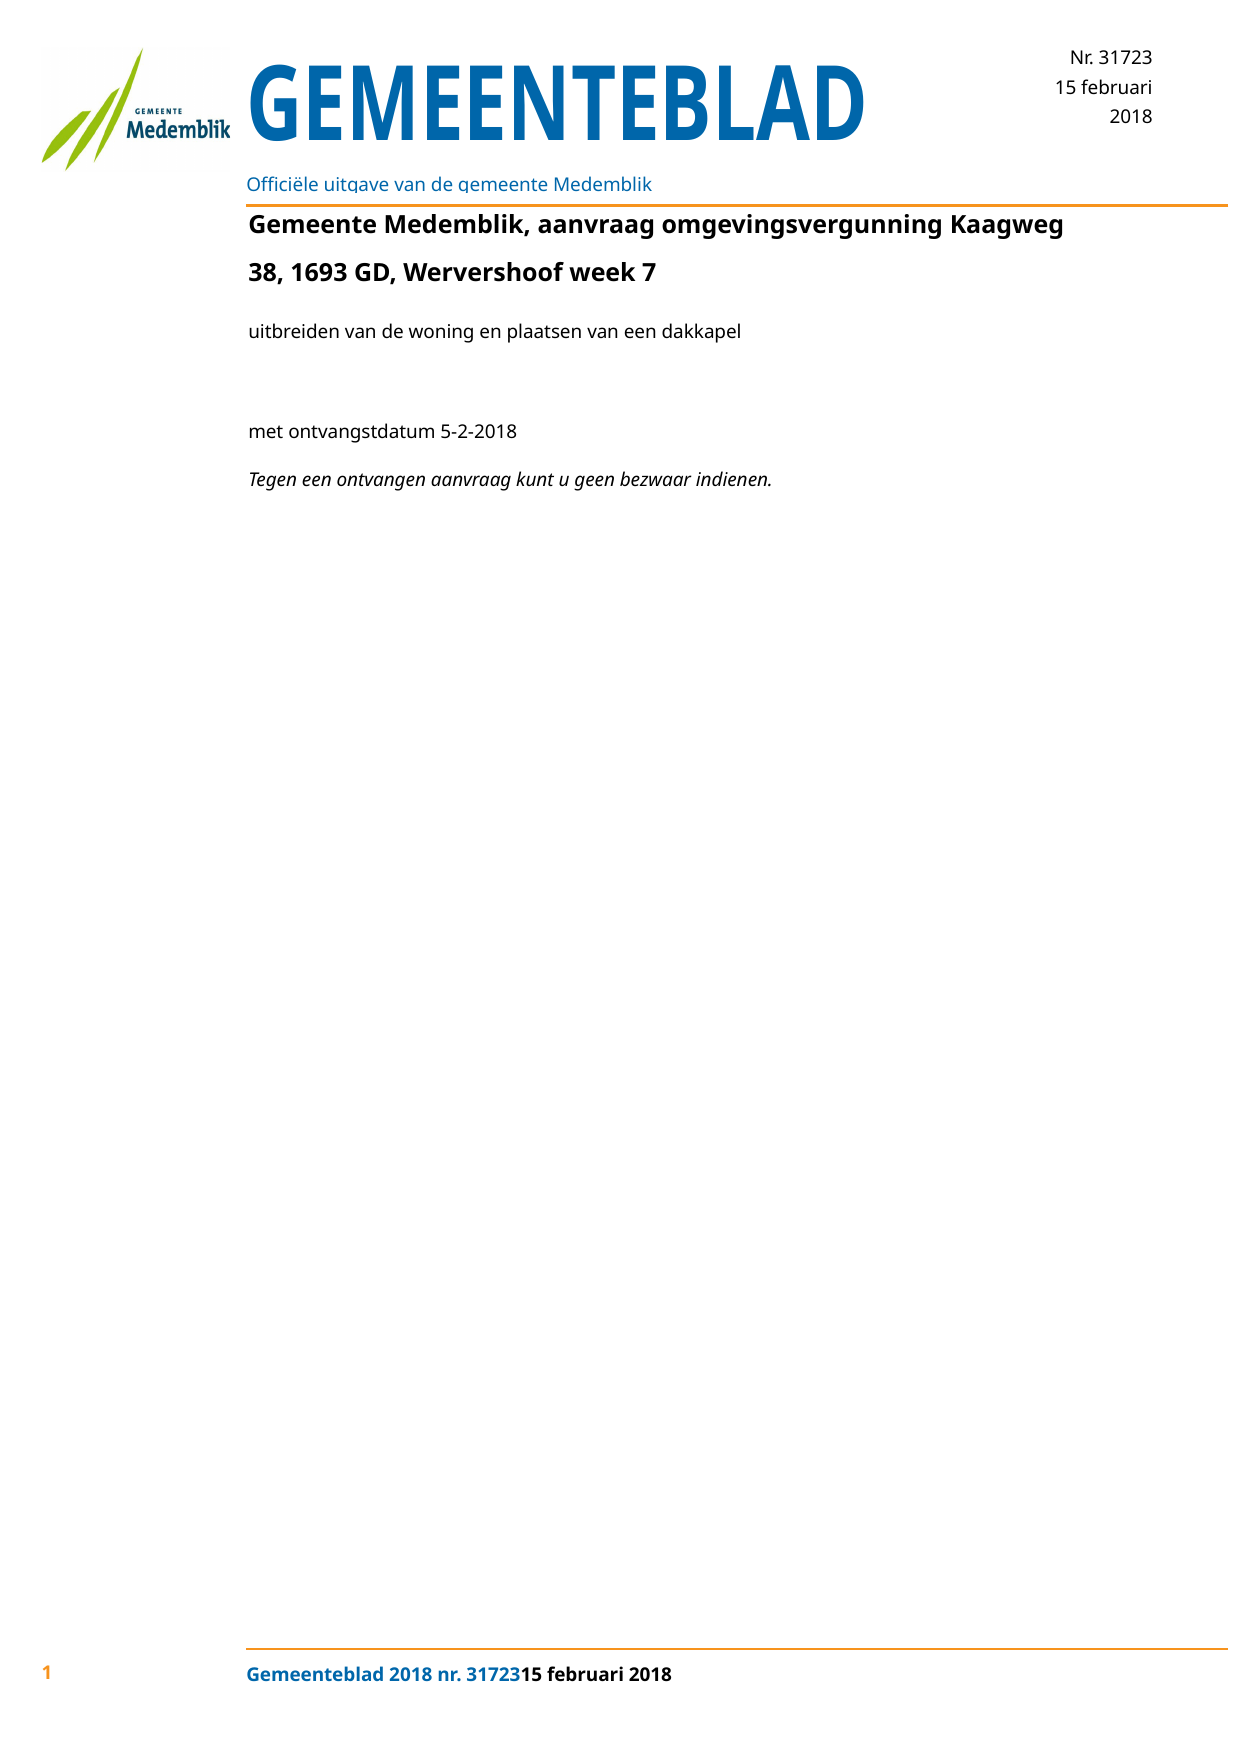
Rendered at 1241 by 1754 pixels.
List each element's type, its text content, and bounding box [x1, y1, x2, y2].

text Tegen een ontvangen aanvraag kunt u geen bezwaar indienen. [248, 467, 1152, 492]
picture [41, 47, 231, 172]
text Gemeente Medemblik, aanvraag omgevingsvergunning Kaagweg 38, 1693 GD, Wervershoof week 7 [248, 207, 1152, 288]
text uitbreiden van de woning en plaatsen van een dakkapel [248, 318, 1152, 344]
text met ontvangstdatum 5-2-2018 [248, 419, 1152, 444]
